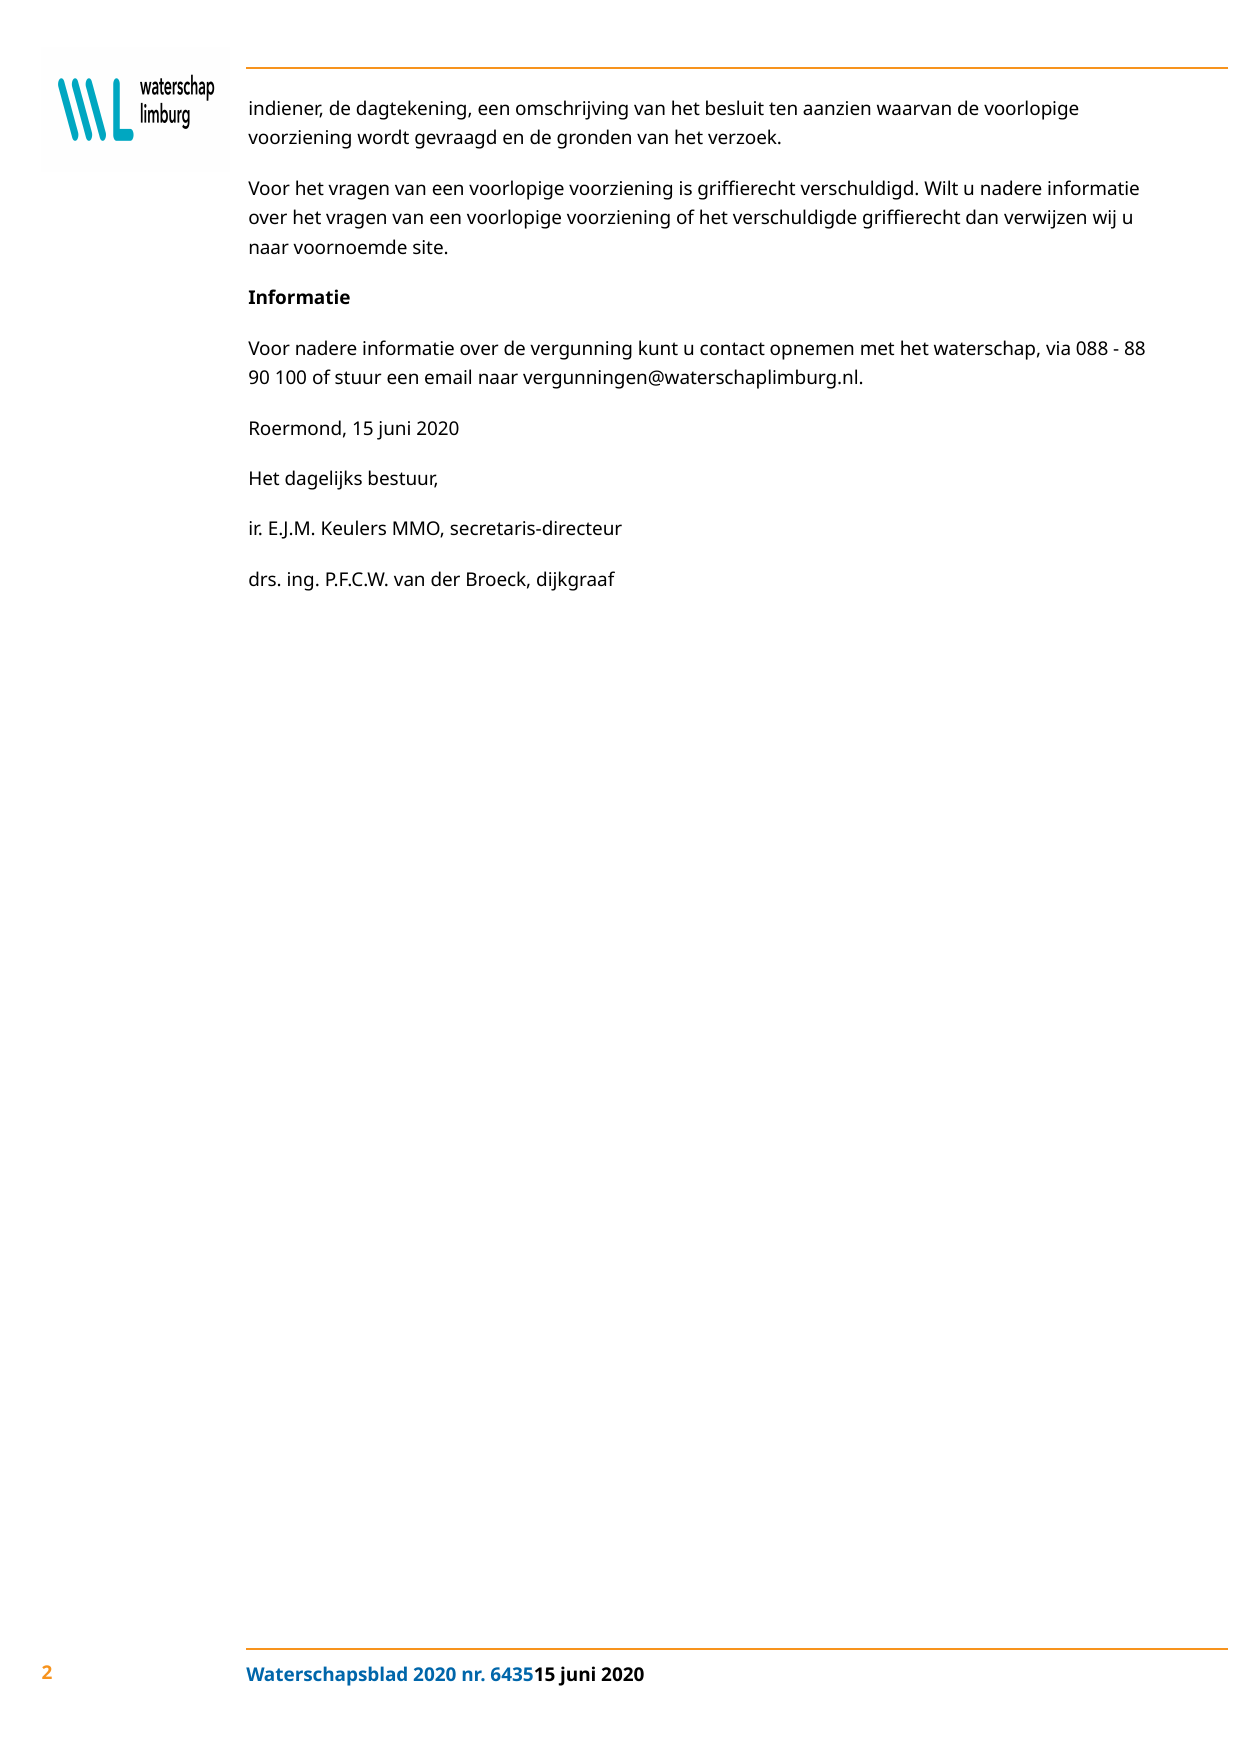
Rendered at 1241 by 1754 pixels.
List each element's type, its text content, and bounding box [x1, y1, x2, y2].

text Voor nadere informatie over de vergunning kunt u contact opnemen met het waterschap, via 088 - 88 90 100 of stuur een email naar vergunningen@waterschaplimburg.nl. [248, 335, 1152, 390]
picture [41, 47, 231, 172]
text Voor het vragen van een voorlopige voorziening is griffierecht verschuldigd. Wilt u nadere informatie over het vragen van een voorlopige voorziening of het verschuldigde griffierecht dan verwijzen wij u naar voornoemde site. [248, 175, 1152, 260]
text drs. ing. P.F.C.W. van der Broeck, dijkgraaf [248, 566, 1152, 592]
text ir. E.J.M. Keulers MMO, secretaris-directeur [248, 516, 1152, 541]
text Informatie [248, 284, 1152, 310]
text Het dagelijks bestuur, [248, 465, 1152, 491]
text indiener, de dagtekening, een omschrijving van het besluit ten aanzien waarvan de voorlopige voorziening wordt gevraagd en de gronden van het verzoek. [248, 95, 1152, 150]
text Roermond, 15 juni 2020 [248, 415, 1152, 441]
